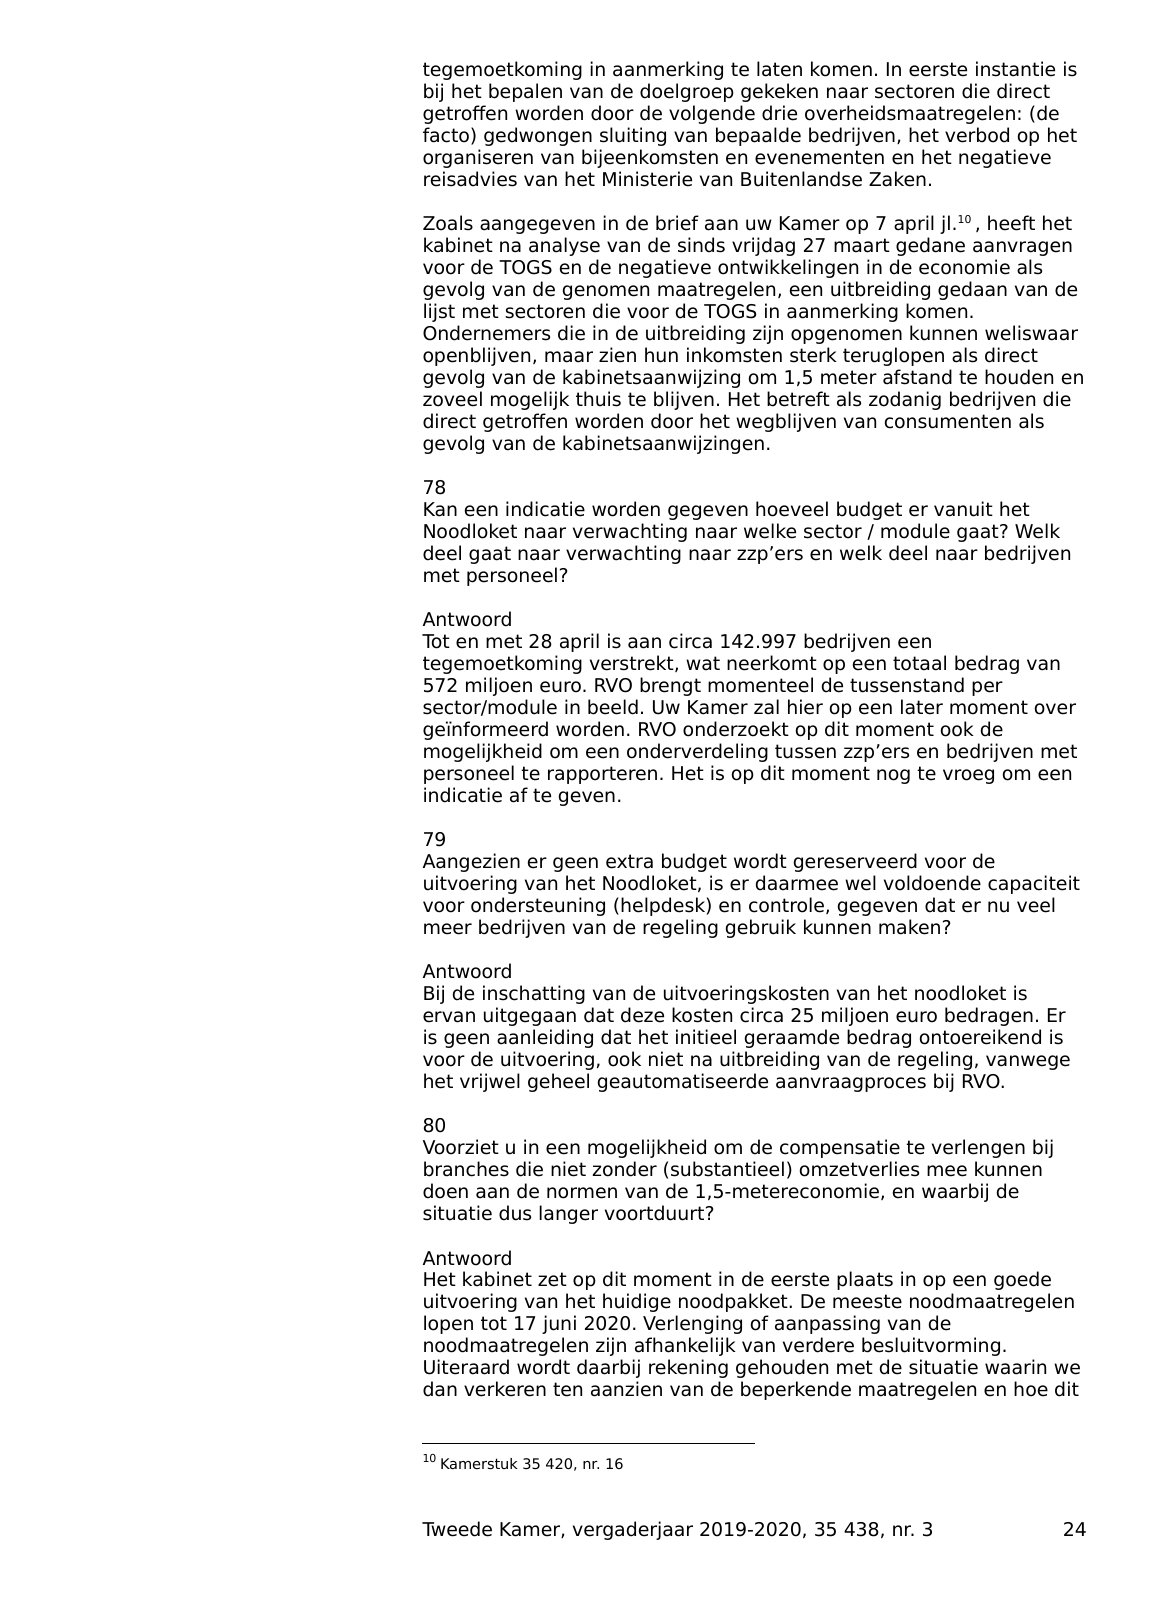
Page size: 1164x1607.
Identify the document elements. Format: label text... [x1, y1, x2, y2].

text 78 [422, 477, 1087, 499]
text tegemoetkoming in aanmerking te laten komen. In eerste instantie is bij het bepalen van de doelgroep gekeken naar sectoren die direct getroffen worden door de volgende drie overheidsmaatregelen: (de facto) gedwongen sluiting van bepaalde bedrijven, het verbod op het organiseren van bijeenkomsten en evenementen en het negatieve reisadvies van het Ministerie van Buitenlandse Zaken. [422, 59, 1087, 191]
text Aangezien er geen extra budget wordt gereserveerd voor de uitvoering van het Noodloket, is er daarmee wel voldoende capaciteit voor ondersteuning (helpdesk) en controle, gegeven dat er nu veel meer bedrijven van de regeling gebruik kunnen maken? [422, 851, 1087, 939]
text Kamerstuk 35 420, nr. 16 [422, 1452, 1087, 1474]
text Tot en met 28 april is aan circa 142.997 bedrijven een tegemoetkoming verstrekt, wat neerkomt op een totaal bedrag van 572 miljoen euro. RVO brengt momenteel de tussenstand per sector/module in beeld. Uw Kamer zal hier op een later moment over geïnformeerd worden. RVO onderzoekt op dit moment ook de mogelijkheid om een onderverdeling tussen zzp’ers en bedrijven met personeel te rapporteren. Het is op dit moment nog te vroeg om een indicatie af te geven. [422, 631, 1087, 807]
text Zoals aangegeven in de brief aan uw Kamer op 7 april jl., heeft het kabinet na analyse van de sinds vrijdag 27 maart gedane aanvragen voor de TOGS en de negatieve ontwikkelingen in de economie als gevolg van de genomen maatregelen, een uitbreiding gedaan van de lijst met sectoren die voor de TOGS in aanmerking komen. Ondernemers die in de uitbreiding zijn opgenomen kunnen weliswaar openblijven, maar zien hun inkomsten sterk teruglopen als direct gevolg van de kabinetsaanwijzing om 1,5 meter afstand te houden en zoveel mogelijk thuis te blijven. Het betreft als zodanig bedrijven die direct getroffen worden door het wegblijven van consumenten als gevolg van de kabinetsaanwijzingen. [422, 213, 1087, 455]
text Antwoord [422, 961, 1087, 983]
text Antwoord [422, 1247, 1087, 1269]
text 79 [422, 829, 1087, 851]
text Kan een indicatie worden gegeven hoeveel budget er vanuit het Noodloket naar verwachting naar welke sector / module gaat? Welk deel gaat naar verwachting naar zzp’ers en welk deel naar bedrijven met personeel? [422, 499, 1087, 587]
text Bij de inschatting van de uitvoeringskosten van het noodloket is ervan uitgegaan dat deze kosten circa 25 miljoen euro bedragen. Er is geen aanleiding dat het initieel geraamde bedrag ontoereikend is voor de uitvoering, ook niet na uitbreiding van de regeling, vanwege het vrijwel geheel geautomatiseerde aanvraagproces bij RVO. [422, 983, 1087, 1093]
text Het kabinet zet op dit moment in de eerste plaats in op een goede uitvoering van het huidige noodpakket. De meeste noodmaatregelen lopen tot 17 juni 2020. Verlenging of aanpassing van de noodmaatregelen zijn afhankelijk van verdere besluitvorming. Uiteraard wordt daarbij rekening gehouden met de situatie waarin we dan verkeren ten aanzien van de beperkende maatregelen en hoe dit [422, 1269, 1087, 1401]
text 80 [422, 1115, 1087, 1137]
text Antwoord [422, 609, 1087, 631]
text Voorziet u in een mogelijkheid om de compensatie te verlengen bij branches die niet zonder (substantieel) omzetverlies mee kunnen doen aan de normen van de 1,5-metereconomie, en waarbij de situatie dus langer voortduurt? [422, 1137, 1087, 1225]
